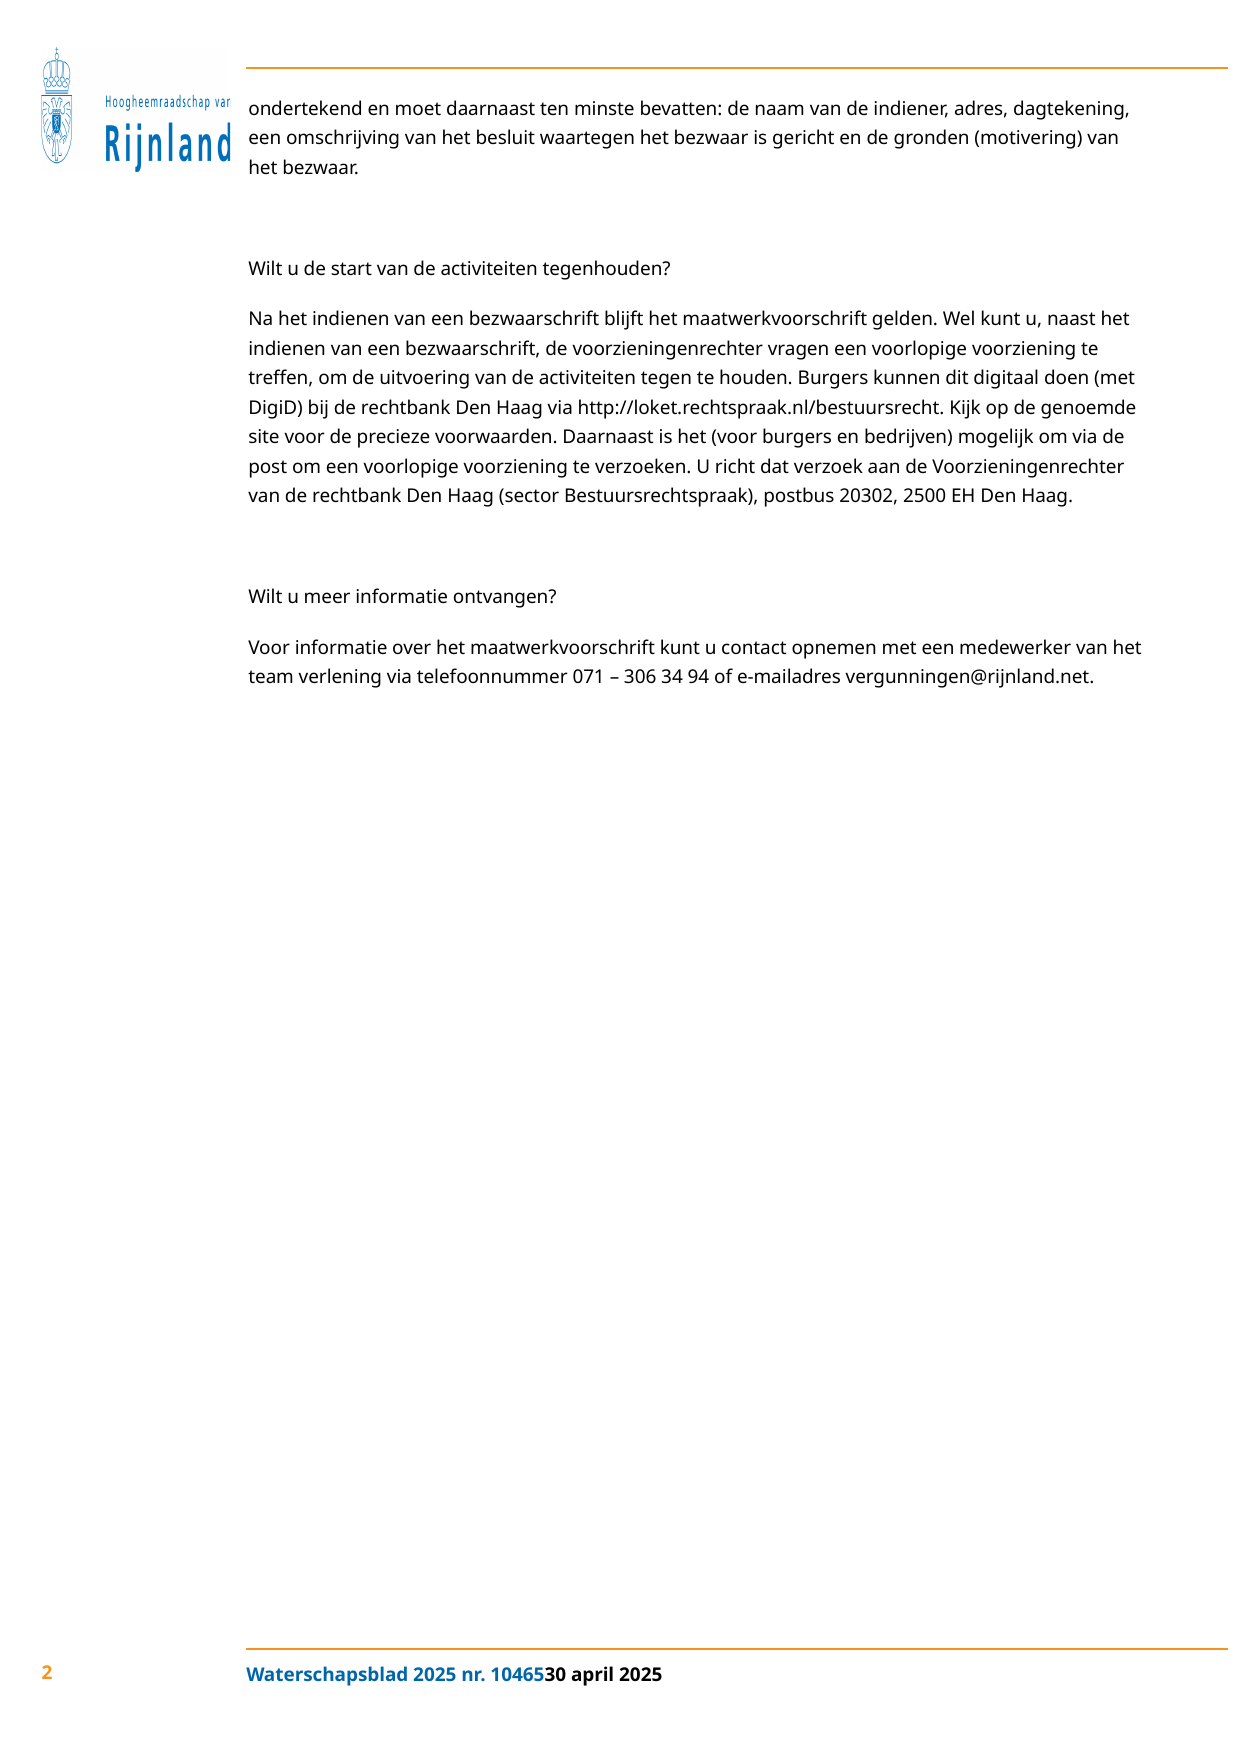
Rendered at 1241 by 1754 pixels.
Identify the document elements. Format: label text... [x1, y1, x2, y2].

text Voor informatie over het maatwerkvoorschrift kunt u contact opnemen met een medewerker van het team verlening via telefoonnummer 071 – 306 34 94 of e-mailadres vergunningen@rijnland.net. [248, 634, 1152, 689]
text ondertekend en moet daarnaast ten minste bevatten: de naam van de indiener, adres, dagtekening, een omschrijving van het besluit waartegen het bezwaar is gericht en de gronden (motivering) van het bezwaar. [248, 95, 1152, 180]
text Wilt u meer informatie ontvangen? [248, 583, 1152, 609]
picture [41, 47, 231, 172]
text Na het indienen van een bezwaarschrift blijft het maatwerkvoorschrift gelden. Wel kunt u, naast het indienen van een bezwaarschrift, de voorzieningenrechter vragen een voorlopige voorziening te treffen, om de uitvoering van de activiteiten tegen te houden. Burgers kunnen dit digitaal doen (met DigiD) bij de rechtbank Den Haag via http://loket.rechtspraak.nl/bestuursrecht. Kijk op de genoemde site voor de precieze voorwaarden. Daarnaast is het (voor burgers en bedrijven) mogelijk om via de post om een voorlopige voorziening te verzoeken. U richt dat verzoek aan de Voorzieningenrechter van de rechtbank Den Haag (sector Bestuursrechtspraak), postbus 20302, 2500 EH Den Haag. [248, 305, 1152, 508]
text Wilt u de start van de activiteiten tegenhouden? [248, 255, 1152, 281]
